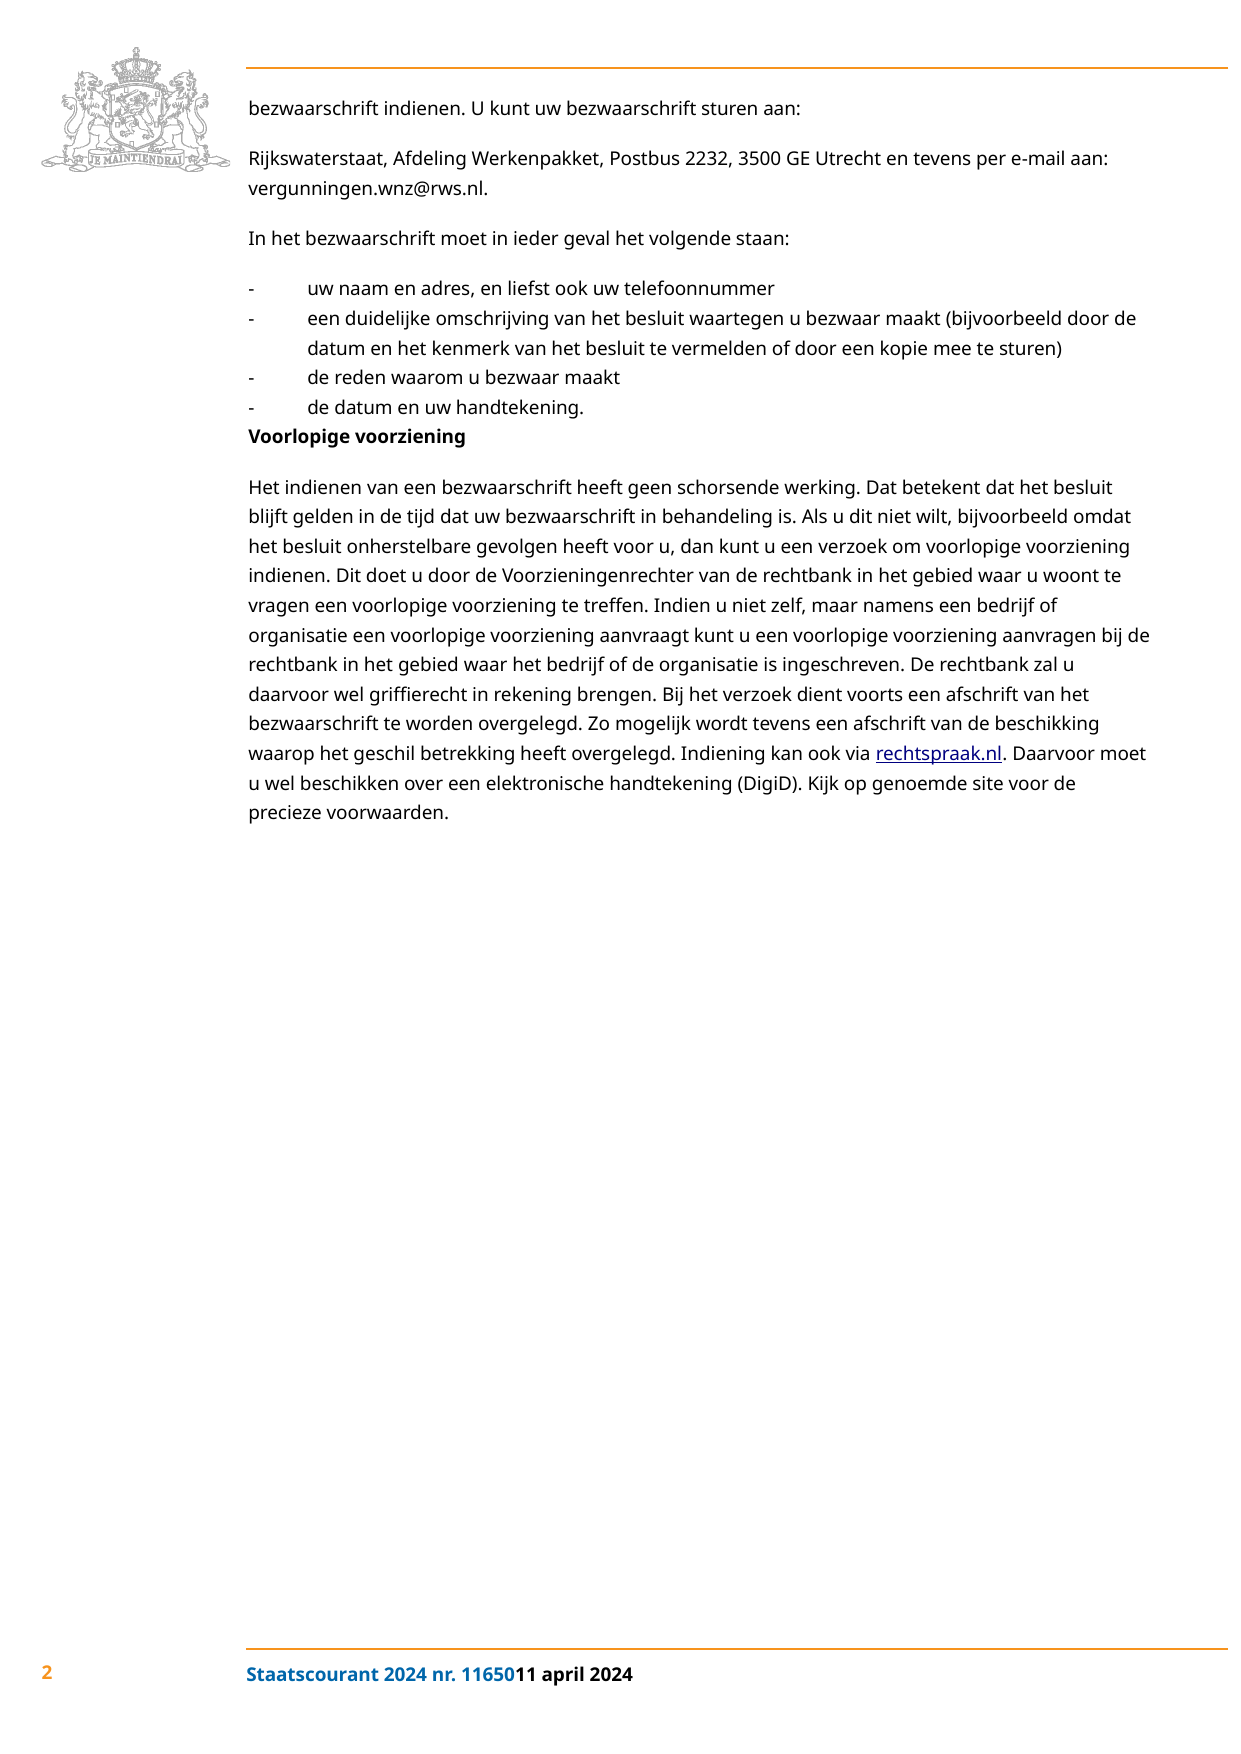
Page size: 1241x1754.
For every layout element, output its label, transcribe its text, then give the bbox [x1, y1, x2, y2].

list uw naam en adres, en liefst ook uw telefoonnummer [248, 276, 1152, 301]
picture [41, 47, 231, 172]
text Het indienen van een bezwaarschrift heeft geen schorsende werking. Dat betekent dat het besluit blijft gelden in de tijd dat uw bezwaarschrift in behandeling is. Als u dit niet wilt, bijvoorbeeld omdat het besluit onherstelbare gevolgen heeft voor u, dan kunt u een verzoek om voorlopige voorziening indienen. Dit doet u door de Voorzieningenrechter van de rechtbank in het gebied waar u woont te vragen een voorlopige voorziening te treffen. Indien u niet zelf, maar namens een bedrijf of organisatie een voorlopige voorziening aanvraagt kunt u een voorlopige voorziening aanvragen bij de rechtbank in het gebied waar het bedrijf of de organisatie is ingeschreven. De rechtbank zal u daarvoor wel griffierecht in rekening brengen. Bij het verzoek dient voorts een afschrift van het bezwaarschrift te worden overgelegd. Zo mogelijk wordt tevens een afschrift van de beschikking waarop het geschil betrekking heeft overgelegd. Indiening kan ook via rechtspraak.nl. Daarvoor moet u wel beschikken over een elektronische handtekening (DigiD). Kijk op genoemde site voor de precieze voorwaarden. [248, 474, 1152, 825]
text Voorlopige voorziening [248, 423, 1152, 449]
list de datum en uw handtekening. [248, 394, 1152, 420]
text In het bezwaarschrift moet in ieder geval het volgende staan: [248, 225, 1152, 251]
text Rijkswaterstaat, Afdeling Werkenpakket, Postbus 2232, 3500 GE Utrecht en tevens per e-mail aan: vergunningen.wnz@rws.nl. [248, 145, 1152, 201]
text bezwaarschrift indienen. U kunt uw bezwaarschrift sturen aan: [248, 95, 1152, 121]
list een duidelijke omschrijving van het besluit waartegen u bezwaar maakt (bijvoorbeeld door de datum en het kenmerk van het besluit te vermelden of door een kopie mee te sturen) [248, 305, 1152, 361]
list de reden waarom u bezwaar maakt [248, 364, 1152, 390]
